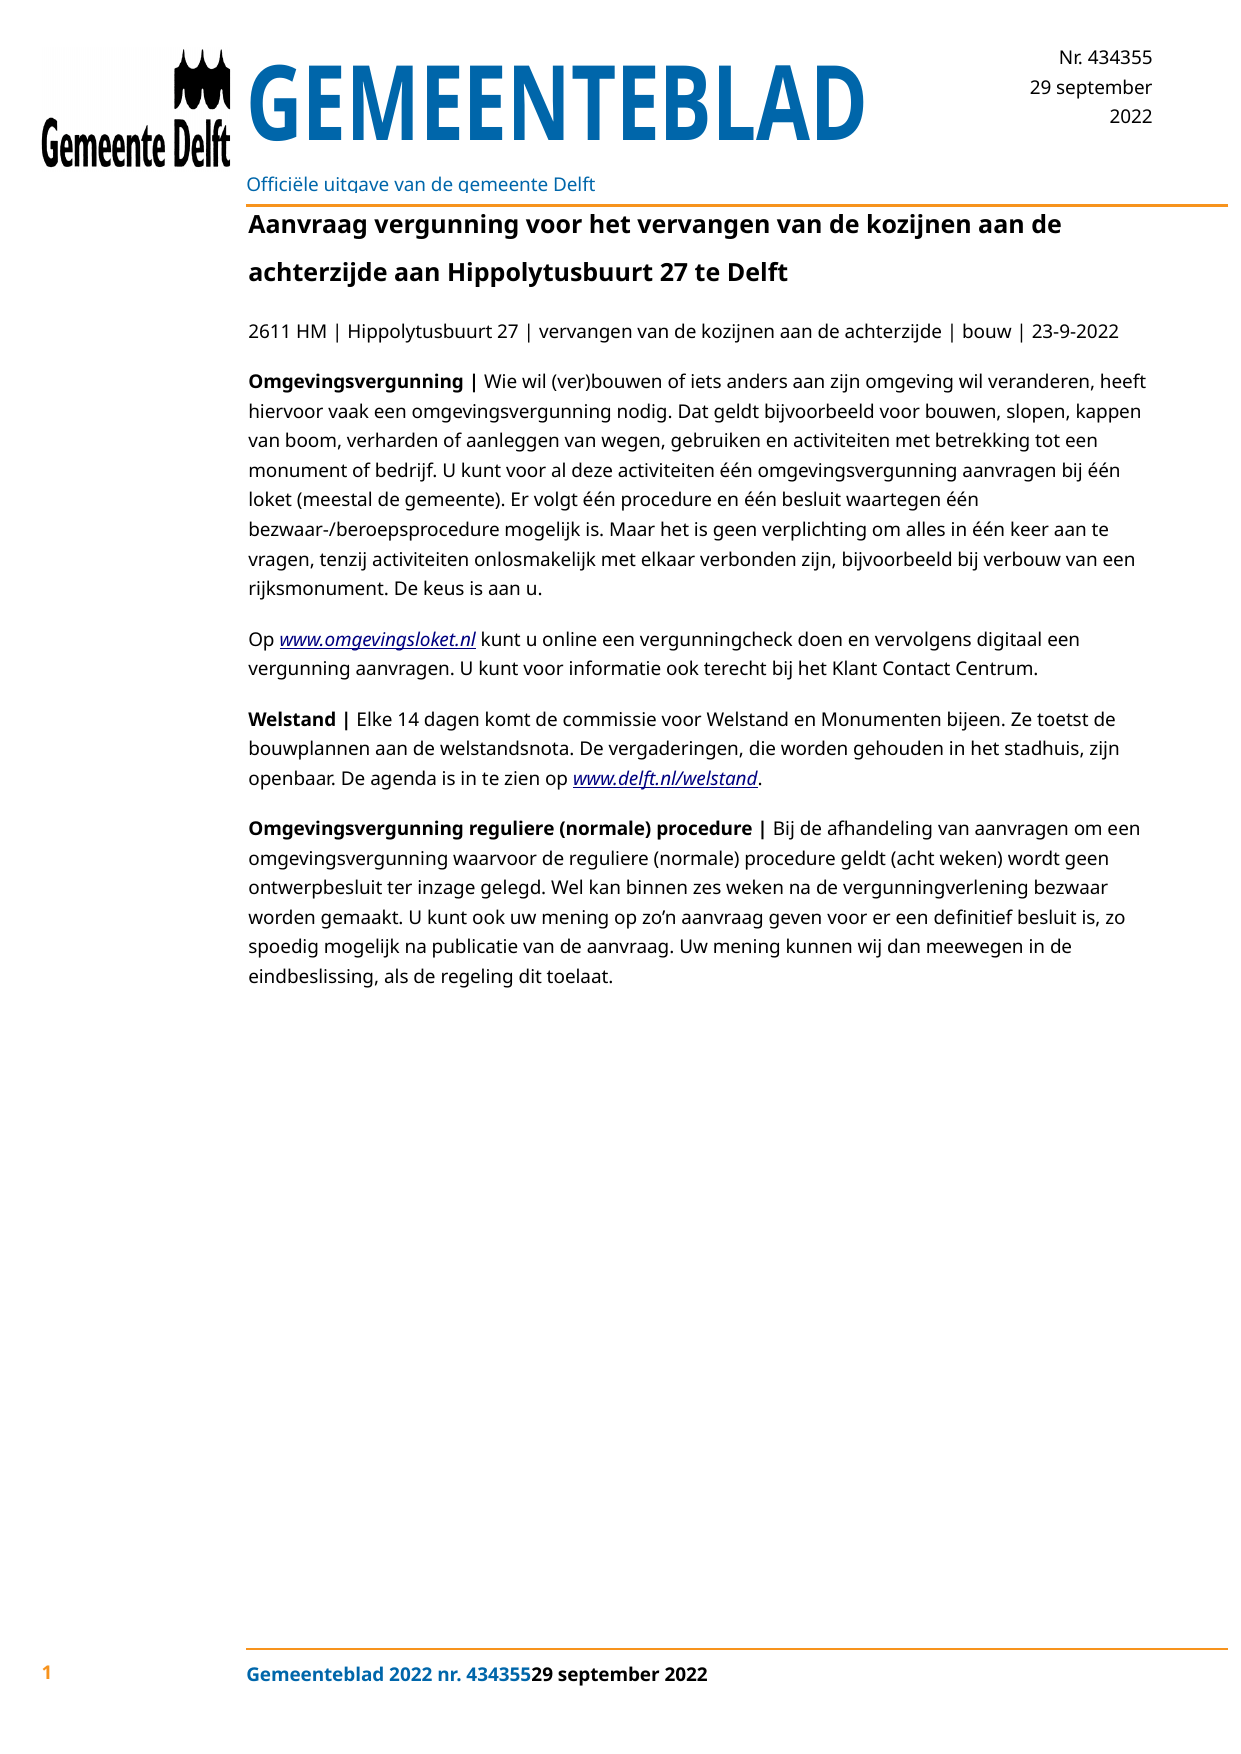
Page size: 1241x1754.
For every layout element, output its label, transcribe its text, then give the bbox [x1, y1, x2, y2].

text 2611 HM | Hippolytusbuurt 27 | vervangen van de kozijnen aan de achterzijde | bouw | 23-9-2022 [248, 318, 1152, 344]
text Omgevingsvergunning | Wie wil (ver)bouwen of iets anders aan zijn omgeving wil veranderen, heeft hiervoor vaak een omgevingsvergunning nodig. Dat geldt bijvoorbeeld voor bouwen, slopen, kappen van boom, verharden of aanleggen van wegen, gebruiken en activiteiten met betrekking tot een monument of bedrijf. U kunt voor al deze activiteiten één omgevingsvergunning aanvragen bij één loket (meestal de gemeente). Er volgt één procedure en één besluit waartegen één bezwaar-/beroepsprocedure mogelijk is. Maar het is geen verplichting om alles in één keer aan te vragen, tenzij activiteiten onlosmakelijk met elkaar verbonden zijn, bijvoorbeeld bij verbouw van een rijksmonument. De keus is aan u. [248, 368, 1152, 601]
picture [41, 47, 231, 172]
text Aanvraag vergunning voor het vervangen van de kozijnen aan de achterzijde aan Hippolytusbuurt 27 te Delft [248, 207, 1152, 288]
text Welstand | Elke 14 dagen komt de commissie voor Welstand en Monumenten bijeen. Ze toetst de bouwplannen aan de welstandsnota. De vergaderingen, die worden gehouden in het stadhuis, zijn openbaar. De agenda is in te zien op www.delft.nl/welstand. [248, 706, 1152, 791]
text Op www.omgevingsloket.nl kunt u online een vergunningcheck doen en vervolgens digitaal een vergunning aanvragen. U kunt voor informatie ook terecht bij het Klant Contact Centrum. [248, 626, 1152, 681]
text Omgevingsvergunning reguliere (normale) procedure | Bij de afhandeling van aanvragen om een omgevingsvergunning waarvoor de reguliere (normale) procedure geldt (acht weken) wordt geen ontwerpbesluit ter inzage gelegd. Wel kan binnen zes weken na de vergunningverlening bezwaar worden gemaakt. U kunt ook uw mening op zo’n aanvraag geven voor er een definitief besluit is, zo spoedig mogelijk na publicatie van de aanvraag. Uw mening kunnen wij dan meewegen in de eindbeslissing, als de regeling dit toelaat. [248, 815, 1152, 989]
